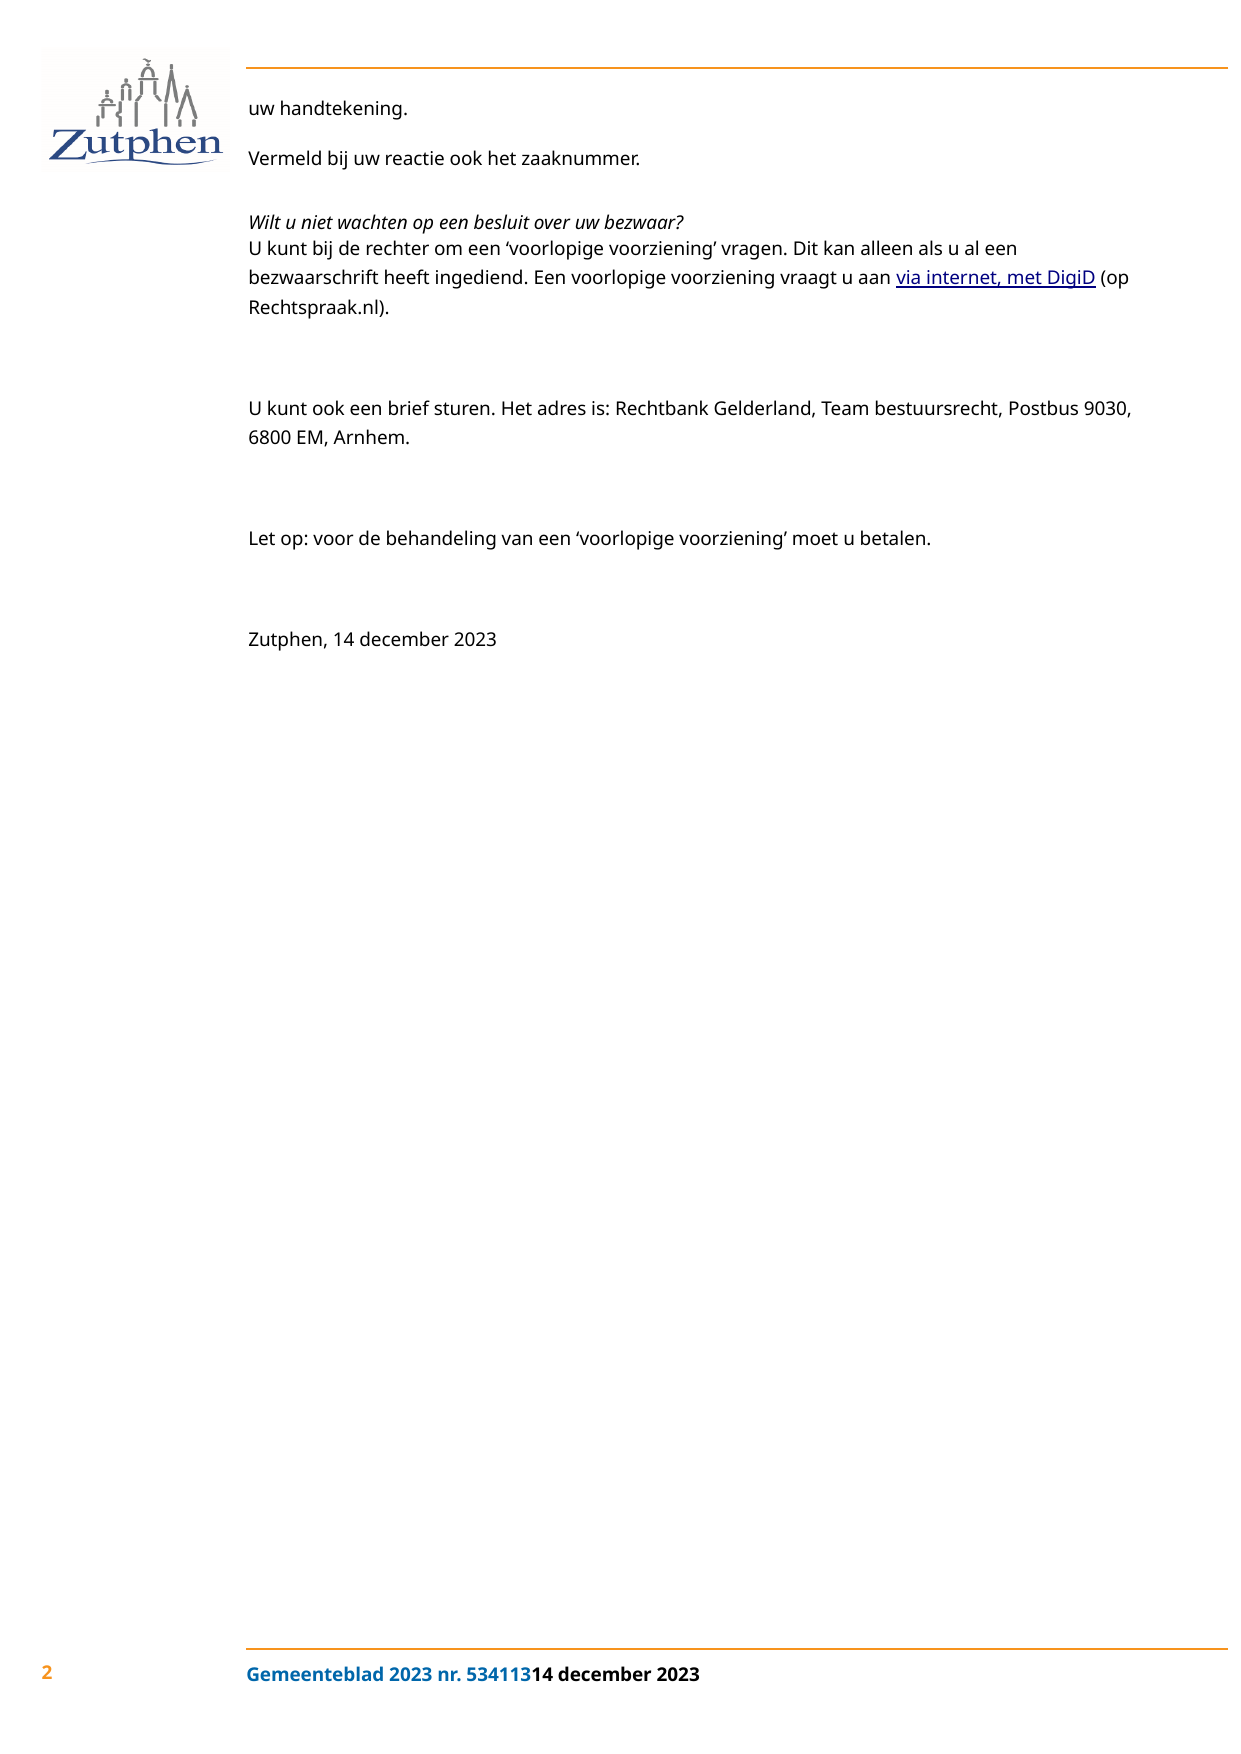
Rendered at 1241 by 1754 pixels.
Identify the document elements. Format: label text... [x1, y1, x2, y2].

text U kunt bij de rechter om een ‘voorlopige voorziening’ vragen. Dit kan alleen als u al een bezwaarschrift heeft ingediend. Een voorlopige voorziening vraagt u aan via internet, met DigiD (op Rechtspraak.nl). [248, 235, 1152, 320]
text Zutphen, 14 december 2023 [248, 626, 1152, 652]
text Vermeld bij uw reactie ook het zaaknummer. [248, 145, 1152, 171]
text U kunt ook een brief sturen. Het adres is: Rechtbank Gelderland, Team bestuursrecht, Postbus 9030, 6800 EM, Arnhem. [248, 395, 1152, 450]
text Wilt u niet wachten op een besluit over uw bezwaar? [248, 209, 1152, 235]
text uw handtekening. [248, 95, 1152, 121]
text Let op: voor de behandeling van een ‘voorlopige voorziening’ moet u betalen. [248, 525, 1152, 551]
picture [41, 47, 231, 172]
